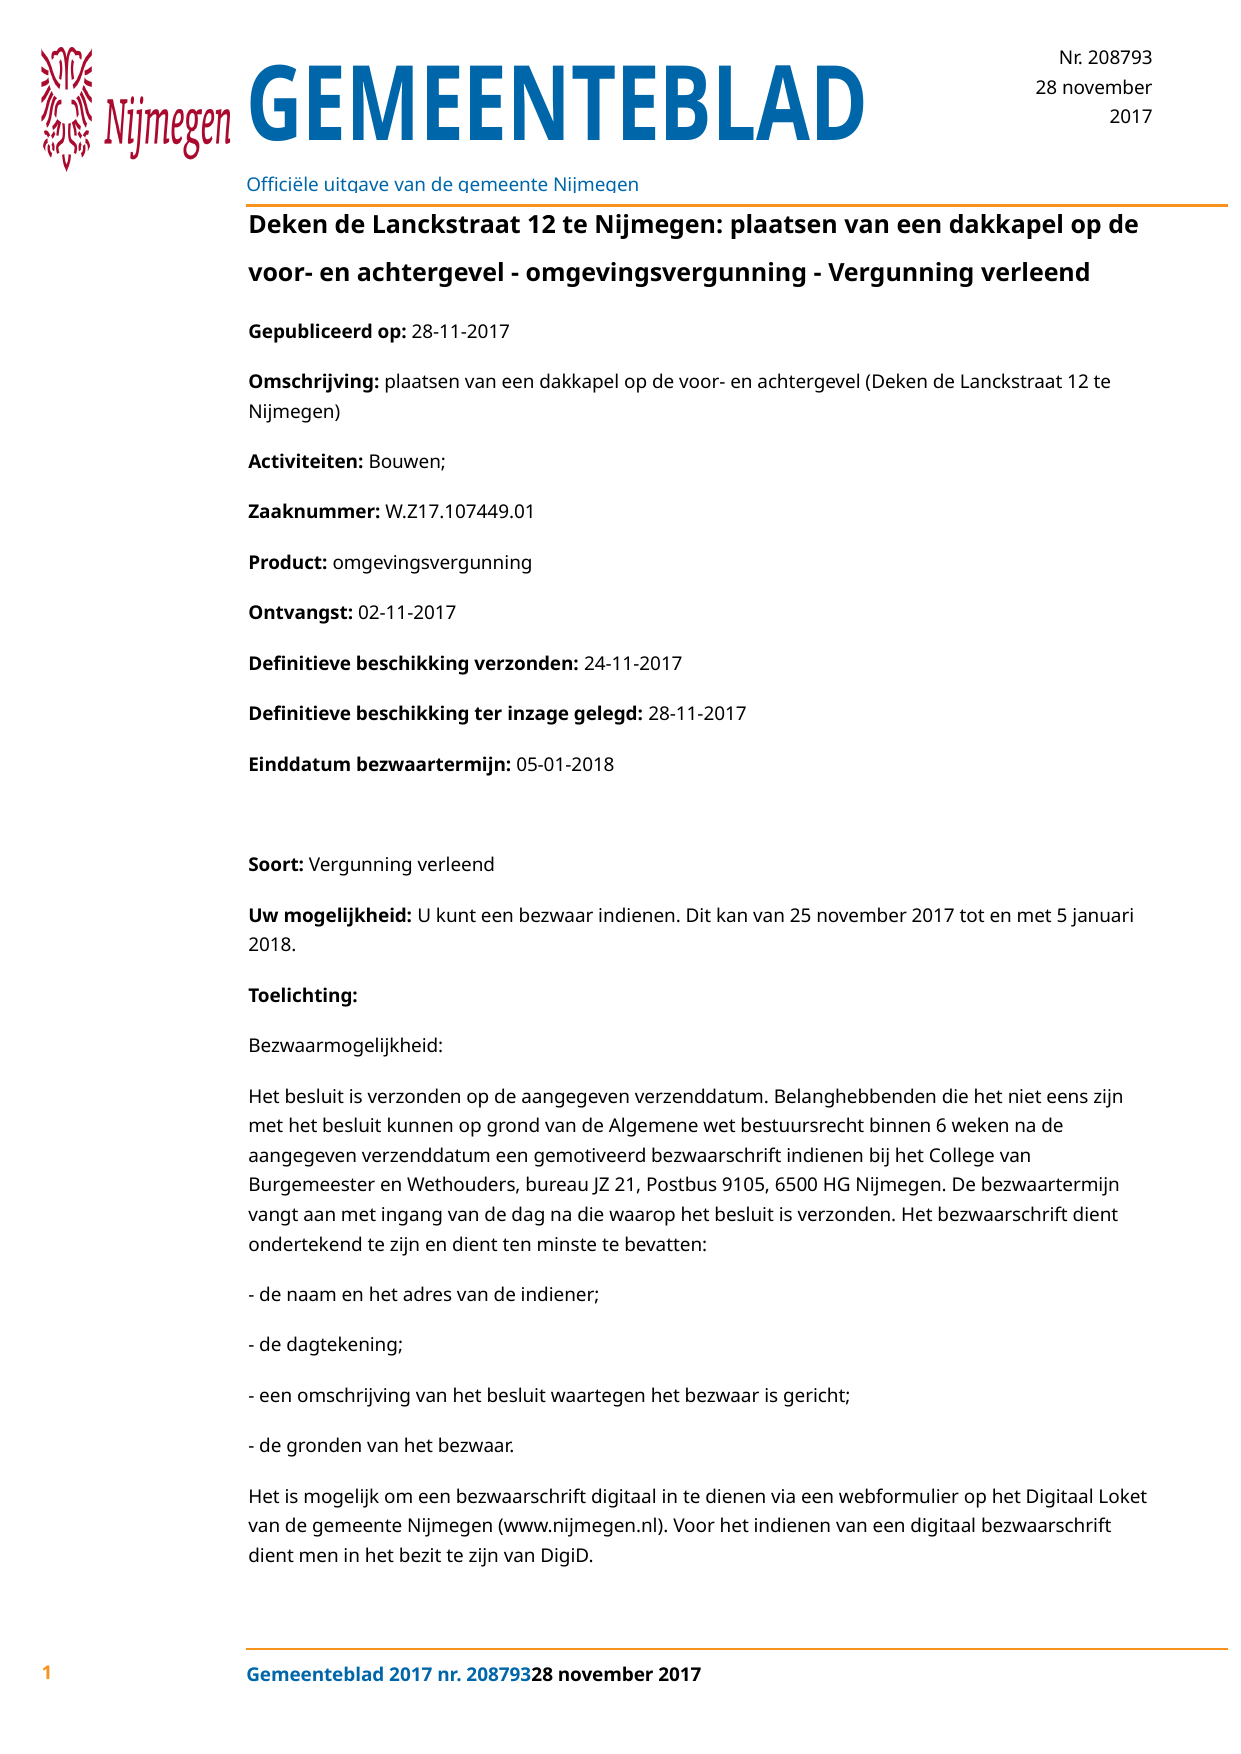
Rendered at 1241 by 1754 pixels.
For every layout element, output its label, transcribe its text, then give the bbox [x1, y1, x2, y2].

text Toelichting: [248, 982, 1152, 1008]
text - de naam en het adres van de indiener; [248, 1281, 1152, 1307]
text Gepubliceerd op: 28-11-2017 [248, 318, 1152, 344]
text Ontvangst: 02-11-2017 [248, 599, 1152, 625]
text Omschrijving: plaatsen van een dakkapel op de voor- en achtergevel (Deken de Lanckstraat 12 te Nijmegen) [248, 368, 1152, 424]
text Het is mogelijk om een bezwaarschrift digitaal in te dienen via een webformulier op het Digitaal Loket van de gemeente Nijmegen (www.nijmegen.nl). Voor het indienen van een digitaal bezwaarschrift dient men in het bezit te zijn van DigiD. [248, 1483, 1152, 1568]
text Uw mogelijkheid: U kunt een bezwaar indienen. Dit kan van 25 november 2017 tot en met 5 januari 2018. [248, 902, 1152, 957]
text Einddatum bezwaartermijn: 05-01-2018 [248, 751, 1152, 777]
text Activiteiten: Bouwen; [248, 448, 1152, 474]
picture [41, 47, 231, 172]
text - de gronden van het bezwaar. [248, 1432, 1152, 1458]
text Product: omgevingsvergunning [248, 549, 1152, 575]
text Definitieve beschikking ter inzage gelegd: 28-11-2017 [248, 700, 1152, 726]
text Definitieve beschikking verzonden: 24-11-2017 [248, 650, 1152, 676]
text Zaaknummer: W.Z17.107449.01 [248, 499, 1152, 524]
text - de dagtekening; [248, 1332, 1152, 1357]
text Het besluit is verzonden op de aangegeven verzenddatum. Belanghebbenden die het niet eens zijn met het besluit kunnen op grond van de Algemene wet bestuursrecht binnen 6 weken na de aangegeven verzenddatum een gemotiveerd bezwaarschrift indienen bij het College van Burgemeester en Wethouders, bureau JZ 21, Postbus 9105, 6500 HG Nijmegen. De bezwaartermijn vangt aan met ingang van de dag na die waarop het besluit is verzonden. Het bezwaarschrift dient ondertekend te zijn en dient ten minste te bevatten: [248, 1083, 1152, 1257]
text Bezwaarmogelijkheid: [248, 1032, 1152, 1058]
text Deken de Lanckstraat 12 te Nijmegen: plaatsen van een dakkapel op de voor- en achtergevel - omgevingsvergunning - Vergunning verleend [248, 207, 1152, 288]
text - een omschrijving van het besluit waartegen het bezwaar is gericht; [248, 1382, 1152, 1408]
text Soort: Vergunning verleend [248, 852, 1152, 877]
